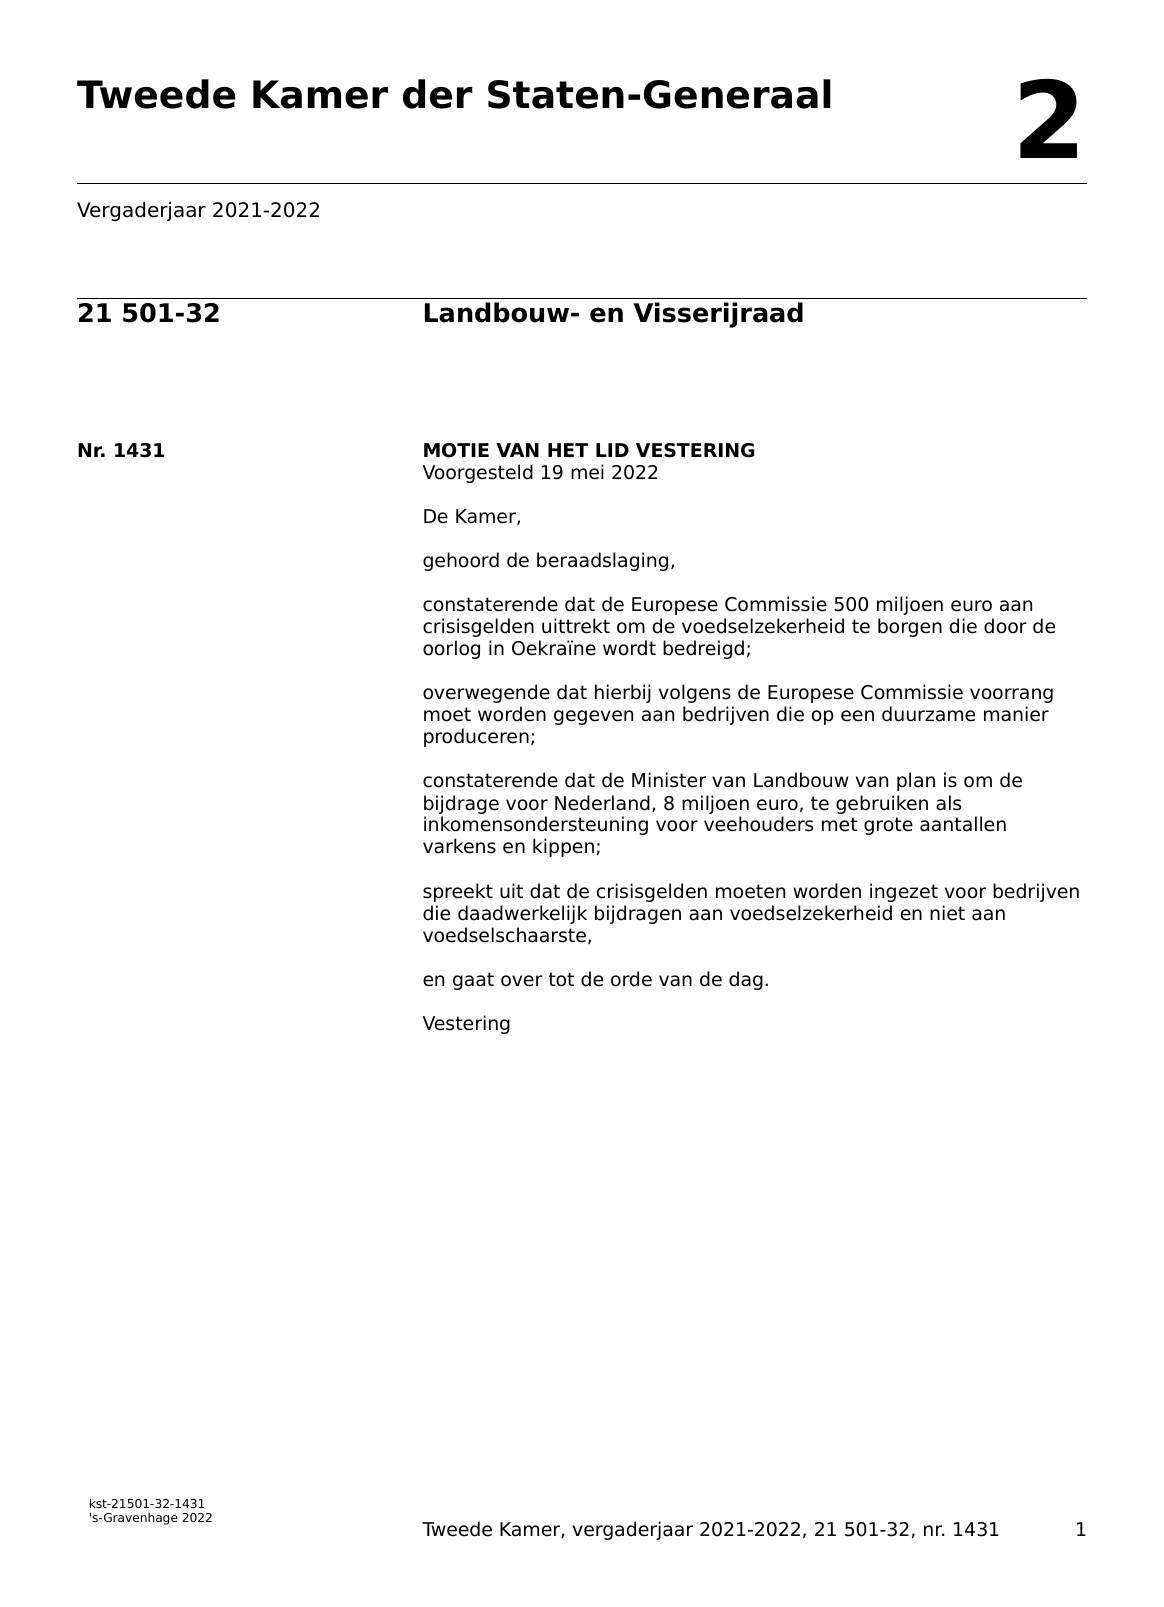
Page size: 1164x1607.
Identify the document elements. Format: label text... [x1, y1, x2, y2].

text constaterende dat de Europese Commissie 500 miljoen euro aan crisisgelden uittrekt om de voedselzekerheid te borgen die door de oorlog in Oekraïne wordt bedreigd; [422, 594, 1087, 660]
text Vestering [422, 1013, 1087, 1035]
text gehoord de beraadslaging, [422, 550, 1087, 572]
table_cell Vergaderjaar 2021-2022 [77, 184, 1087, 298]
text overwegende dat hierbij volgens de Europese Commissie voorrang moet worden gegeven aan bedrijven die op een duurzame manier produceren; [422, 682, 1087, 748]
subtitle 21 501-32 Landbouw- en Visserijraad [77, 299, 1087, 329]
text constaterende dat de Minister van Landbouw van plan is om de bijdrage voor Nederland, 8 miljoen euro, te gebruiken als inkomensondersteuning voor veehouders met grote aantallen varkens en kippen; [422, 770, 1087, 858]
table_header 2 [886, 59, 1087, 183]
table_header Tweede Kamer der Staten-Generaal [77, 59, 886, 183]
text spreekt uit dat de crisisgelden moeten worden ingezet voor bedrijven die daadwerkelijk bijdragen aan voedselzekerheid en niet aan voedselschaarste, [422, 881, 1087, 946]
text kst-21501-32-1431 [88, 1497, 323, 1511]
subtitle Nr. 1431 MOTIE VAN HET LID VESTERING [77, 440, 1087, 462]
text Voorgesteld 19 mei 2022 [422, 462, 1087, 484]
text De Kamer, [422, 506, 1087, 528]
text 's-Gravenhage 2022 [88, 1511, 323, 1525]
text en gaat over tot de orde van de dag. [422, 969, 1087, 991]
